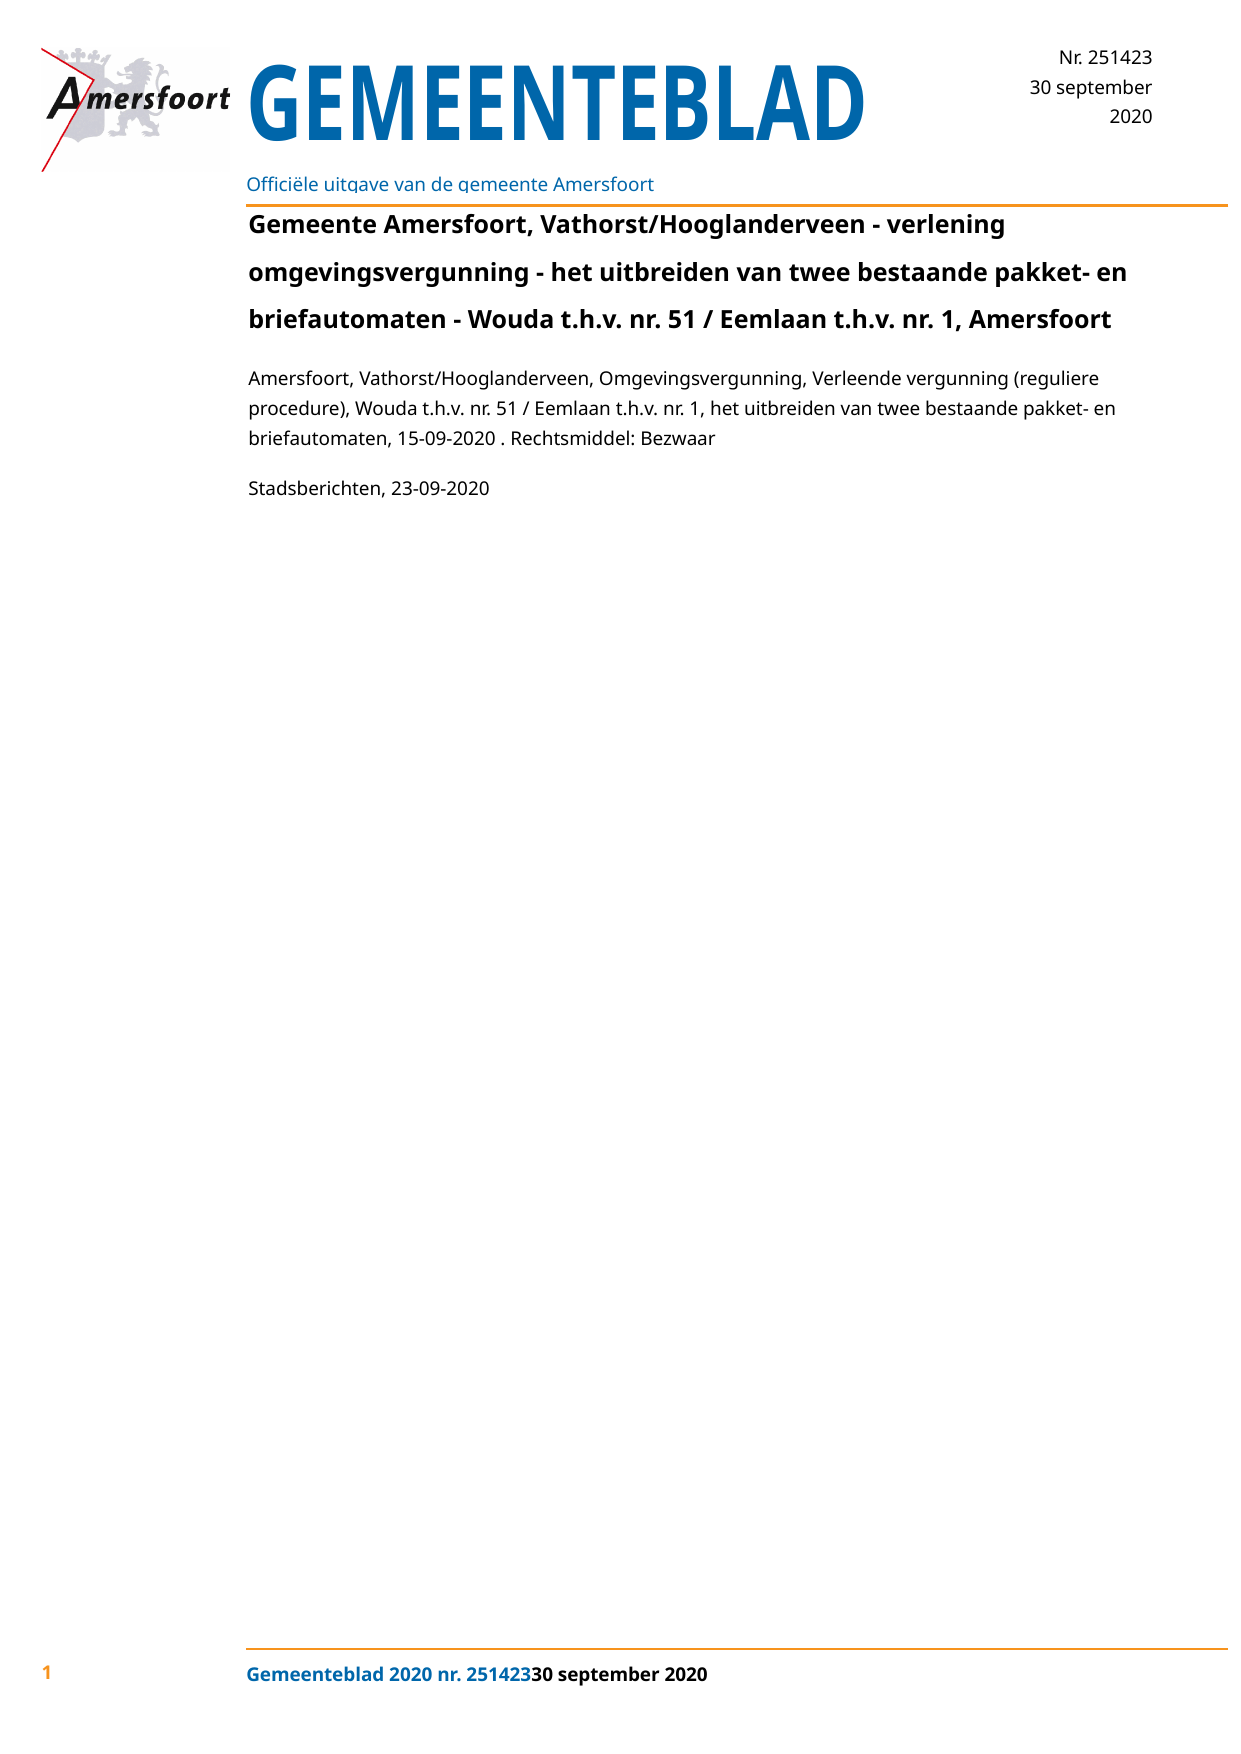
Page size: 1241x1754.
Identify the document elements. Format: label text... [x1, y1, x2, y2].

text Gemeente Amersfoort, Vathorst/Hooglanderveen - verlening omgevingsvergunning - het uitbreiden van twee bestaande pakket- en briefautomaten - Wouda t.h.v. nr. 51 / Eemlaan t.h.v. nr. 1, Amersfoort [248, 207, 1152, 336]
picture [41, 47, 231, 172]
text Stadsberichten, 23-09-2020 [248, 475, 1152, 501]
text Amersfoort, Vathorst/Hooglanderveen, Omgevingsvergunning, Verleende vergunning (reguliere procedure), Wouda t.h.v. nr. 51 / Eemlaan t.h.v. nr. 1, het uitbreiden van twee bestaande pakket- en briefautomaten, 15-09-2020 . Rechtsmiddel: Bezwaar [248, 366, 1152, 450]
